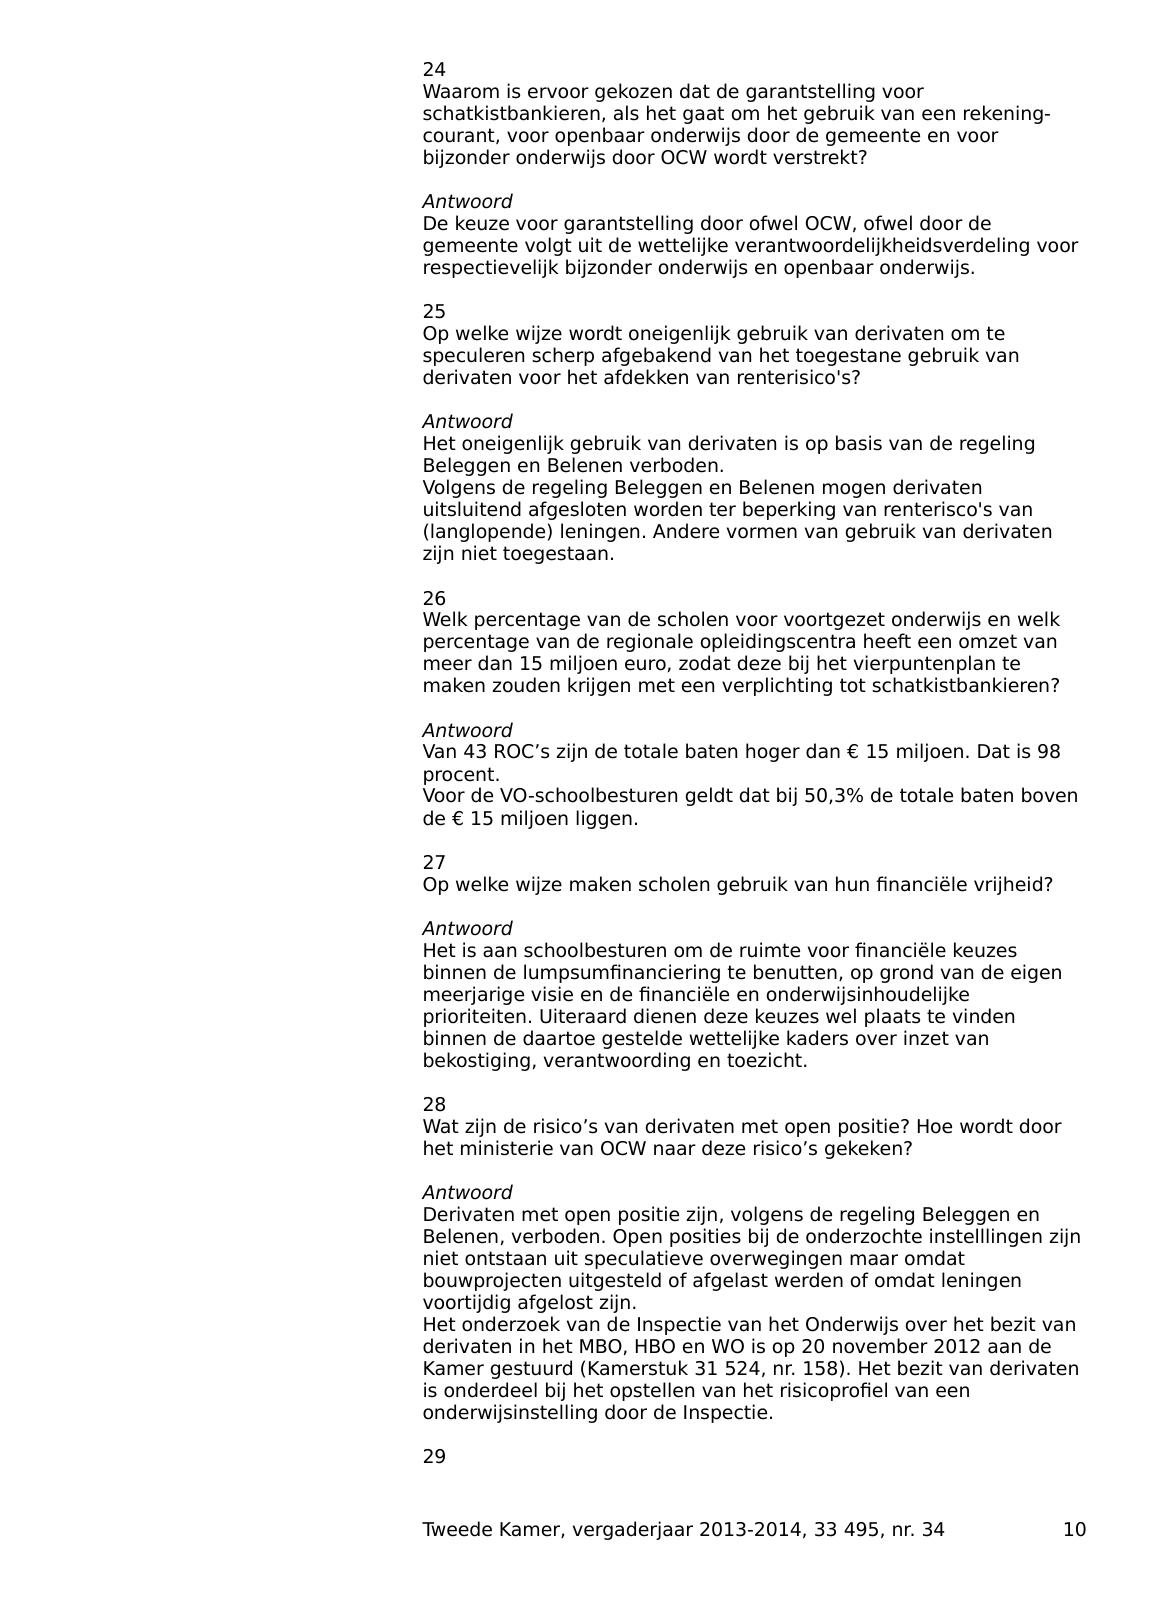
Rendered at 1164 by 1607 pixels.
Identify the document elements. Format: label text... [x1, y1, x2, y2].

text Antwoord [422, 719, 1087, 741]
text Antwoord [422, 1182, 1087, 1204]
text 25 [422, 301, 1087, 323]
text Derivaten met open positie zijn, volgens de regeling Beleggen en Belenen, verboden. Open posities bij de onderzochte instelllingen zijn niet ontstaan uit speculatieve overwegingen maar omdat bouwprojecten uitgesteld of afgelast werden of omdat leningen voortijdig afgelost zijn. [422, 1204, 1087, 1314]
text Antwoord [422, 411, 1087, 433]
text Antwoord [422, 191, 1087, 213]
text Op welke wijze maken scholen gebruik van hun financiële vrijheid? [422, 873, 1087, 896]
text Voor de VO-schoolbesturen geldt dat bij 50,3% de totale baten boven de € 15 miljoen liggen. [422, 785, 1087, 829]
text Waarom is ervoor gekozen dat de garantstelling voor schatkistbankieren, als het gaat om het gebruik van een rekening-courant, voor openbaar onderwijs door de gemeente en voor bijzonder onderwijs door OCW wordt verstrekt? [422, 81, 1087, 169]
text Het onderzoek van de Inspectie van het Onderwijs over het bezit van derivaten in het MBO, HBO en WO is op 20 november 2012 aan de Kamer gestuurd (Kamerstuk 31 524, nr. 158). Het bezit van derivaten is onderdeel bij het opstellen van het risicoprofiel van een onderwijsinstelling door de Inspectie. [422, 1314, 1087, 1424]
text Volgens de regeling Beleggen en Belenen mogen derivaten uitsluitend afgesloten worden ter beperking van renterisco's van (langlopende) leningen. Andere vormen van gebruik van derivaten zijn niet toegestaan. [422, 477, 1087, 565]
text Van 43 ROC’s zijn de totale baten hoger dan € 15 miljoen. Dat is 98 procent. [422, 741, 1087, 785]
text Wat zijn de risico’s van derivaten met open positie? Hoe wordt door het ministerie van OCW naar deze risico’s gekeken? [422, 1116, 1087, 1160]
text 26 [422, 587, 1087, 609]
text Het is aan schoolbesturen om de ruimte voor financiële keuzes binnen de lumpsumfinanciering te benutten, op grond van de eigen meerjarige visie en de financiële en onderwijsinhoudelijke prioriteiten. Uiteraard dienen deze keuzes wel plaats te vinden binnen de daartoe gestelde wettelijke kaders over inzet van bekostiging, verantwoording en toezicht. [422, 940, 1087, 1072]
text 28 [422, 1094, 1087, 1116]
text Welk percentage van de scholen voor voortgezet onderwijs en welk percentage van de regionale opleidingscentra heeft een omzet van meer dan 15 miljoen euro, zodat deze bij het vierpuntenplan te maken zouden krijgen met een verplichting tot schatkistbankieren? [422, 609, 1087, 697]
text Antwoord [422, 918, 1087, 940]
text 27 [422, 852, 1087, 873]
text 24 [422, 59, 1087, 81]
text Op welke wijze wordt oneigenlijk gebruik van derivaten om te speculeren scherp afgebakend van het toegestane gebruik van derivaten voor het afdekken van renterisico's? [422, 323, 1087, 389]
text 29 [422, 1446, 1087, 1468]
text De keuze voor garantstelling door ofwel OCW, ofwel door de gemeente volgt uit de wettelijke verantwoordelijkheidsverdeling voor respectievelijk bijzonder onderwijs en openbaar onderwijs. [422, 213, 1087, 279]
text Het oneigenlijk gebruik van derivaten is op basis van de regeling Beleggen en Belenen verboden. [422, 433, 1087, 477]
